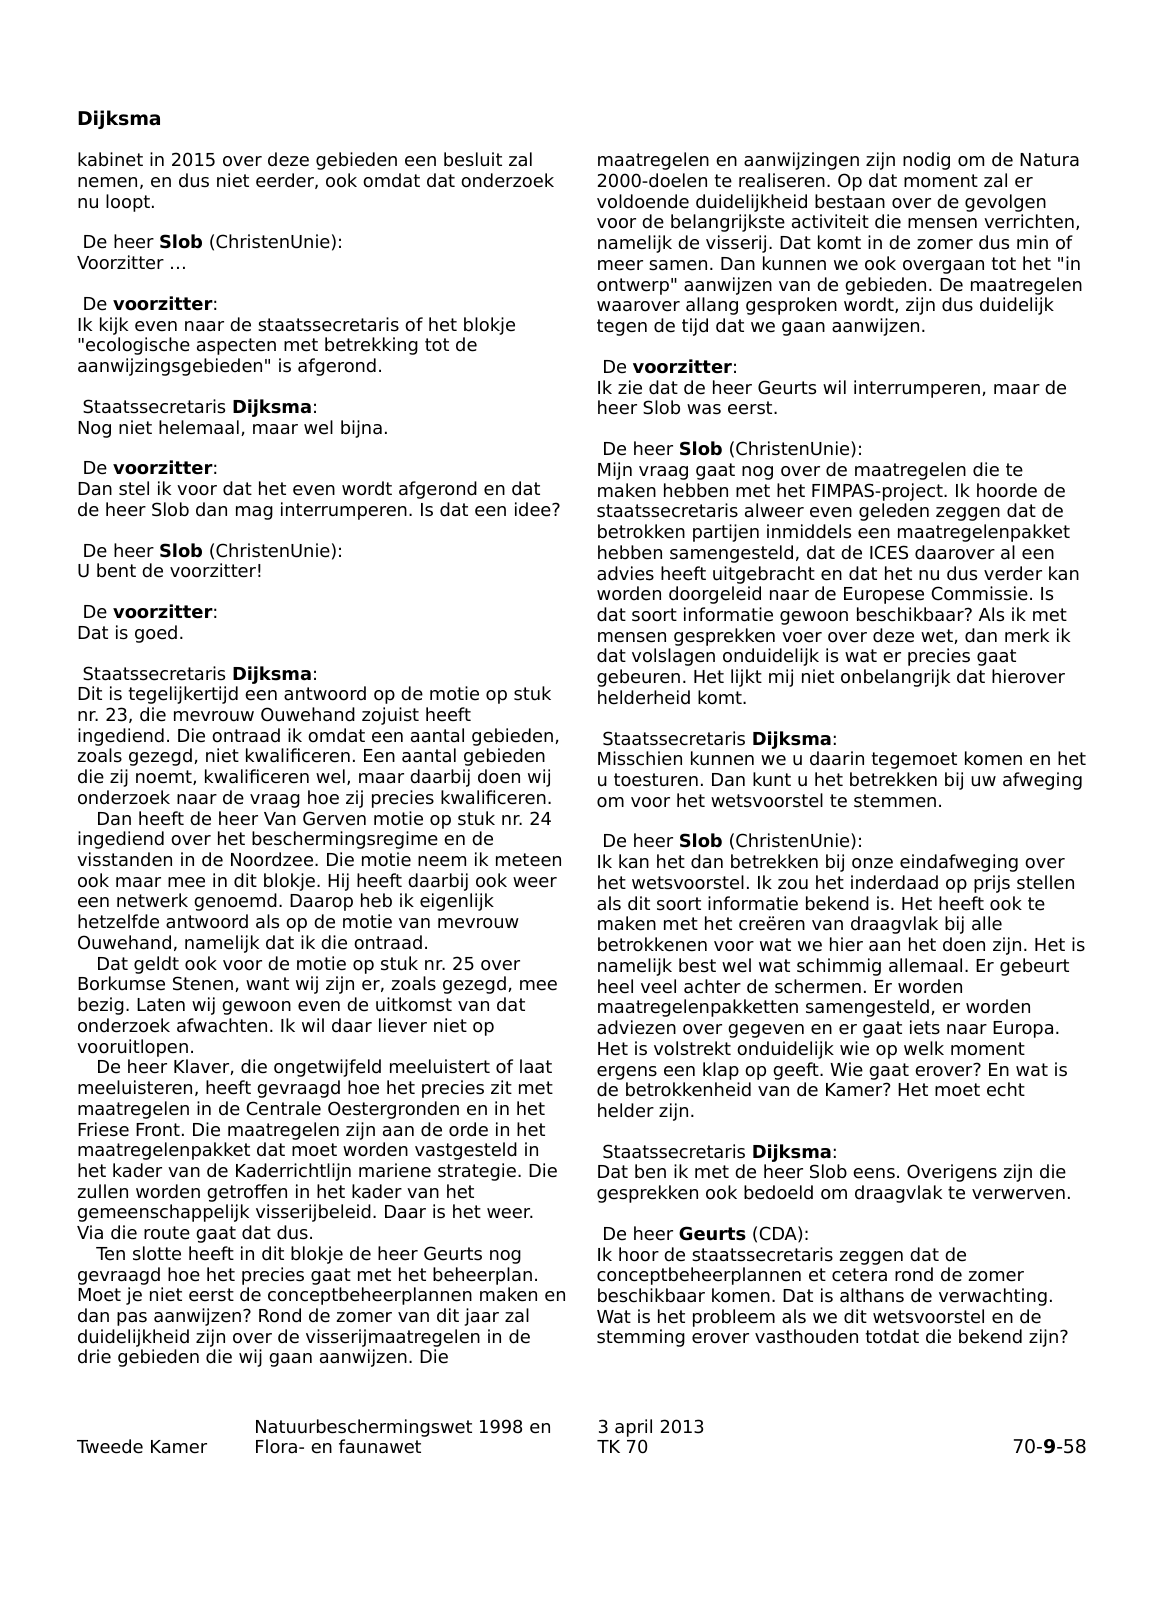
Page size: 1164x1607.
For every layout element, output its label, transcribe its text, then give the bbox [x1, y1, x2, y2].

text De heer Klaver, die ongetwijfeld meeluistert of laat meeluisteren, heeft gevraagd hoe het precies zit met maatregelen in de Centrale Oestergronden en in het Friese Front. Die maatregelen zijn aan de orde in het maatregelenpakket dat moet worden vastgesteld in het kader van de Kaderrichtlijn mariene strategie. Die zullen worden getroffen in het kader van het gemeenschappelijk visserijbeleid. Daar is het weer. Via die route gaat dat dus. [77, 1057, 567, 1244]
text De voorzitter: [77, 294, 567, 314]
text Dan heeft de heer Van Gerven motie op stuk nr. 24 ingediend over het beschermingsregime en de visstanden in de Noordzee. Die motie neem ik meteen ook maar mee in dit blokje. Hij heeft daarbij ook weer een netwerk genoemd. Daarop heb ik eigenlijk hetzelfde antwoord als op de motie van mevrouw Ouwehand, namelijk dat ik die ontraad. [77, 808, 567, 953]
text Ik hoor de staatssecretaris zeggen dat de conceptbeheerplannen et cetera rond de zomer beschikbaar komen. Dat is althans de verwachting. Wat is het probleem als we dit wetsvoorstel en de stemming erover vasthouden totdat die bekend zijn? [596, 1244, 1087, 1348]
text De voorzitter: [596, 357, 1087, 377]
text Dan stel ik voor dat het even wordt afgerond en dat de heer Slob dan mag interrumperen. Is dat een idee? [77, 479, 567, 520]
text Ik zie dat de heer Geurts wil interrumperen, maar de heer Slob was eerst. [596, 377, 1087, 419]
text Ik kan het dan betrekken bij onze eindafweging over het wetsvoorstel. Ik zou het inderdaad op prijs stellen als dit soort informatie bekend is. Het heeft ook te maken met het creëren van draagvlak bij alle betrokkenen voor wat we hier aan het doen zijn. Het is namelijk best wel wat schimmig allemaal. Er gebeurt heel veel achter de schermen. Er worden maatregelenpakketten samengesteld, er worden adviezen over gegeven en er gaat iets naar Europa. Het is volstrekt onduidelijk wie op welk moment ergens een klap op geeft. Wie gaat erover? En wat is de betrokkenheid van de Kamer? Het moet echt helder zijn. [596, 852, 1087, 1122]
text De voorzitter: [77, 602, 567, 623]
text De heer Slob (ChristenUnie): [596, 831, 1087, 852]
text Nog niet helemaal, maar wel bijna. [77, 417, 567, 438]
text Dat is goed. [77, 623, 567, 643]
text Ten slotte heeft in dit blokje de heer Geurts nog gevraagd hoe het precies gaat met het beheerplan. Moet je niet eerst de conceptbeheerplannen maken en dan pas aanwijzen? Rond de zomer van dit jaar zal duidelijkheid zijn over de visserijmaatregelen in de drie gebieden die wij gaan aanwijzen. Die [77, 1244, 567, 1368]
text Voorzitter … [77, 253, 567, 274]
text Dat geldt ook voor de motie op stuk nr. 25 over Borkumse Stenen, want wij zijn er, zoals gezegd, mee bezig. Laten wij gewoon even de uitkomst van dat onderzoek afwachten. Ik wil daar liever niet op vooruitlopen. [77, 953, 567, 1057]
text Dat ben ik met de heer Slob eens. Overigens zijn die gesprekken ook bedoeld om draagvlak te verwerven. [596, 1162, 1087, 1204]
text Misschien kunnen we u daarin tegemoet komen en het u toesturen. Dan kunt u het betrekken bij uw afweging om voor het wetsvoorstel te stemmen. [596, 749, 1087, 811]
text maatregelen en aanwijzingen zijn nodig om de Natura 2000-doelen te realiseren. Op dat moment zal er voldoende duidelijkheid bestaan over de gevolgen voor de belangrijkste activiteit die mensen verrichten, namelijk de visserij. Dat komt in de zomer dus min of meer samen. Dan kunnen we ook overgaan tot het "in ontwerp" aanwijzen van de gebieden. De maatregelen waarover allang gesproken wordt, zijn dus duidelijk tegen de tijd dat we gaan aanwijzen. [596, 150, 1087, 337]
text De heer Slob (ChristenUnie): [77, 540, 567, 561]
text De heer Geurts (CDA): [596, 1224, 1087, 1244]
text Staatssecretaris Dijksma: [77, 397, 567, 417]
text Ik kijk even naar de staatssecretaris of het blokje "ecologische aspecten met betrekking tot de aanwijzingsgebieden" is afgerond. [77, 314, 567, 377]
text Staatssecretaris Dijksma: [596, 1142, 1087, 1162]
text De heer Slob (ChristenUnie): [596, 439, 1087, 460]
text De voorzitter: [77, 458, 567, 479]
text Staatssecretaris Dijksma: [77, 663, 567, 684]
text Dit is tegelijkertijd een antwoord op de motie op stuk nr. 23, die mevrouw Ouwehand zojuist heeft ingediend. Die ontraad ik omdat een aantal gebieden, zoals gezegd, niet kwalificeren. Een aantal gebieden die zij noemt, kwalificeren wel, maar daarbij doen wij onderzoek naar de vraag hoe zij precies kwalificeren. [77, 684, 567, 808]
text U bent de voorzitter! [77, 561, 567, 582]
text De heer Slob (ChristenUnie): [77, 232, 567, 253]
text Staatssecretaris Dijksma: [596, 728, 1087, 749]
text Mijn vraag gaat nog over de maatregelen die te maken hebben met het FIMPAS-project. Ik hoorde de staatssecretaris alweer even geleden zeggen dat de betrokken partijen inmiddels een maatregelenpakket hebben samengesteld, dat de ICES daarover al een advies heeft uitgebracht en dat het nu dus verder kan worden doorgeleid naar de Europese Commissie. Is dat soort informatie gewoon beschikbaar? Als ik met mensen gesprekken voer over deze wet, dan merk ik dat volslagen onduidelijk is wat er precies gaat gebeuren. Het lijkt mij niet onbelangrijk dat hierover helderheid komt. [596, 460, 1087, 708]
text kabinet in 2015 over deze gebieden een besluit zal nemen, en dus niet eerder, ook omdat dat onderzoek nu loopt. [77, 150, 567, 212]
